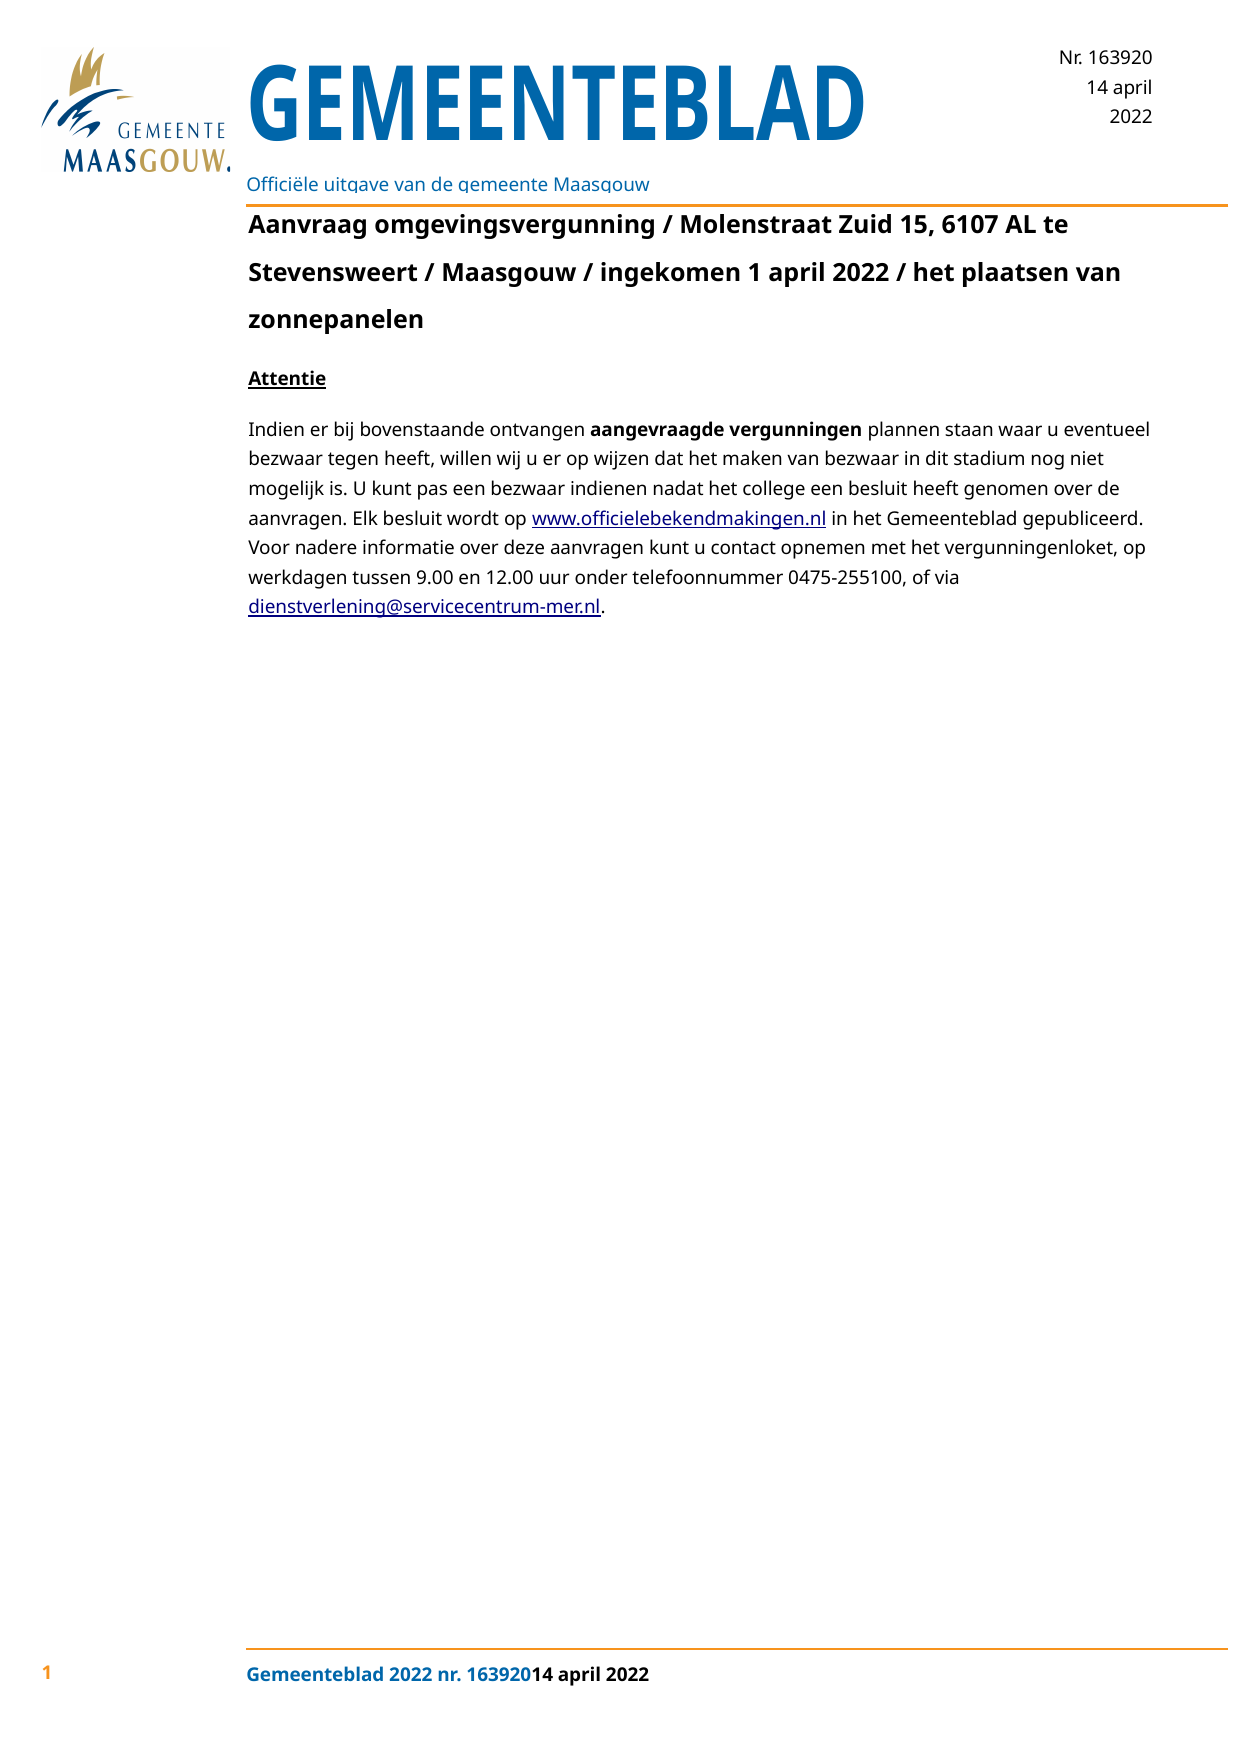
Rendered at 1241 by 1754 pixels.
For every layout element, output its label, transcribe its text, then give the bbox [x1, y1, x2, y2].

text Indien er bij bovenstaande ontvangen aangevraagde vergunningen plannen staan waar u eventueel bezwaar tegen heeft, willen wij u er op wijzen dat het maken van bezwaar in dit stadium nog niet mogelijk is. U kunt pas een bezwaar indienen nadat het college een besluit heeft genomen over de aanvragen. Elk besluit wordt op www.officielebekendmakingen.nl in het Gemeenteblad gepubliceerd. Voor nadere informatie over deze aanvragen kunt u contact opnemen met het vergunningenloket, op werkdagen tussen 9.00 en 12.00 uur onder telefoonnummer 0475-255100, of via dienstverlening@servicecentrum-mer.nl. [248, 416, 1152, 619]
picture [41, 47, 231, 172]
text Aanvraag omgevingsvergunning / Molenstraat Zuid 15, 6107 AL te Stevensweert / Maasgouw / ingekomen 1 april 2022 / het plaatsen van zonnepanelen [248, 207, 1152, 336]
text Attentie [248, 366, 1152, 391]
